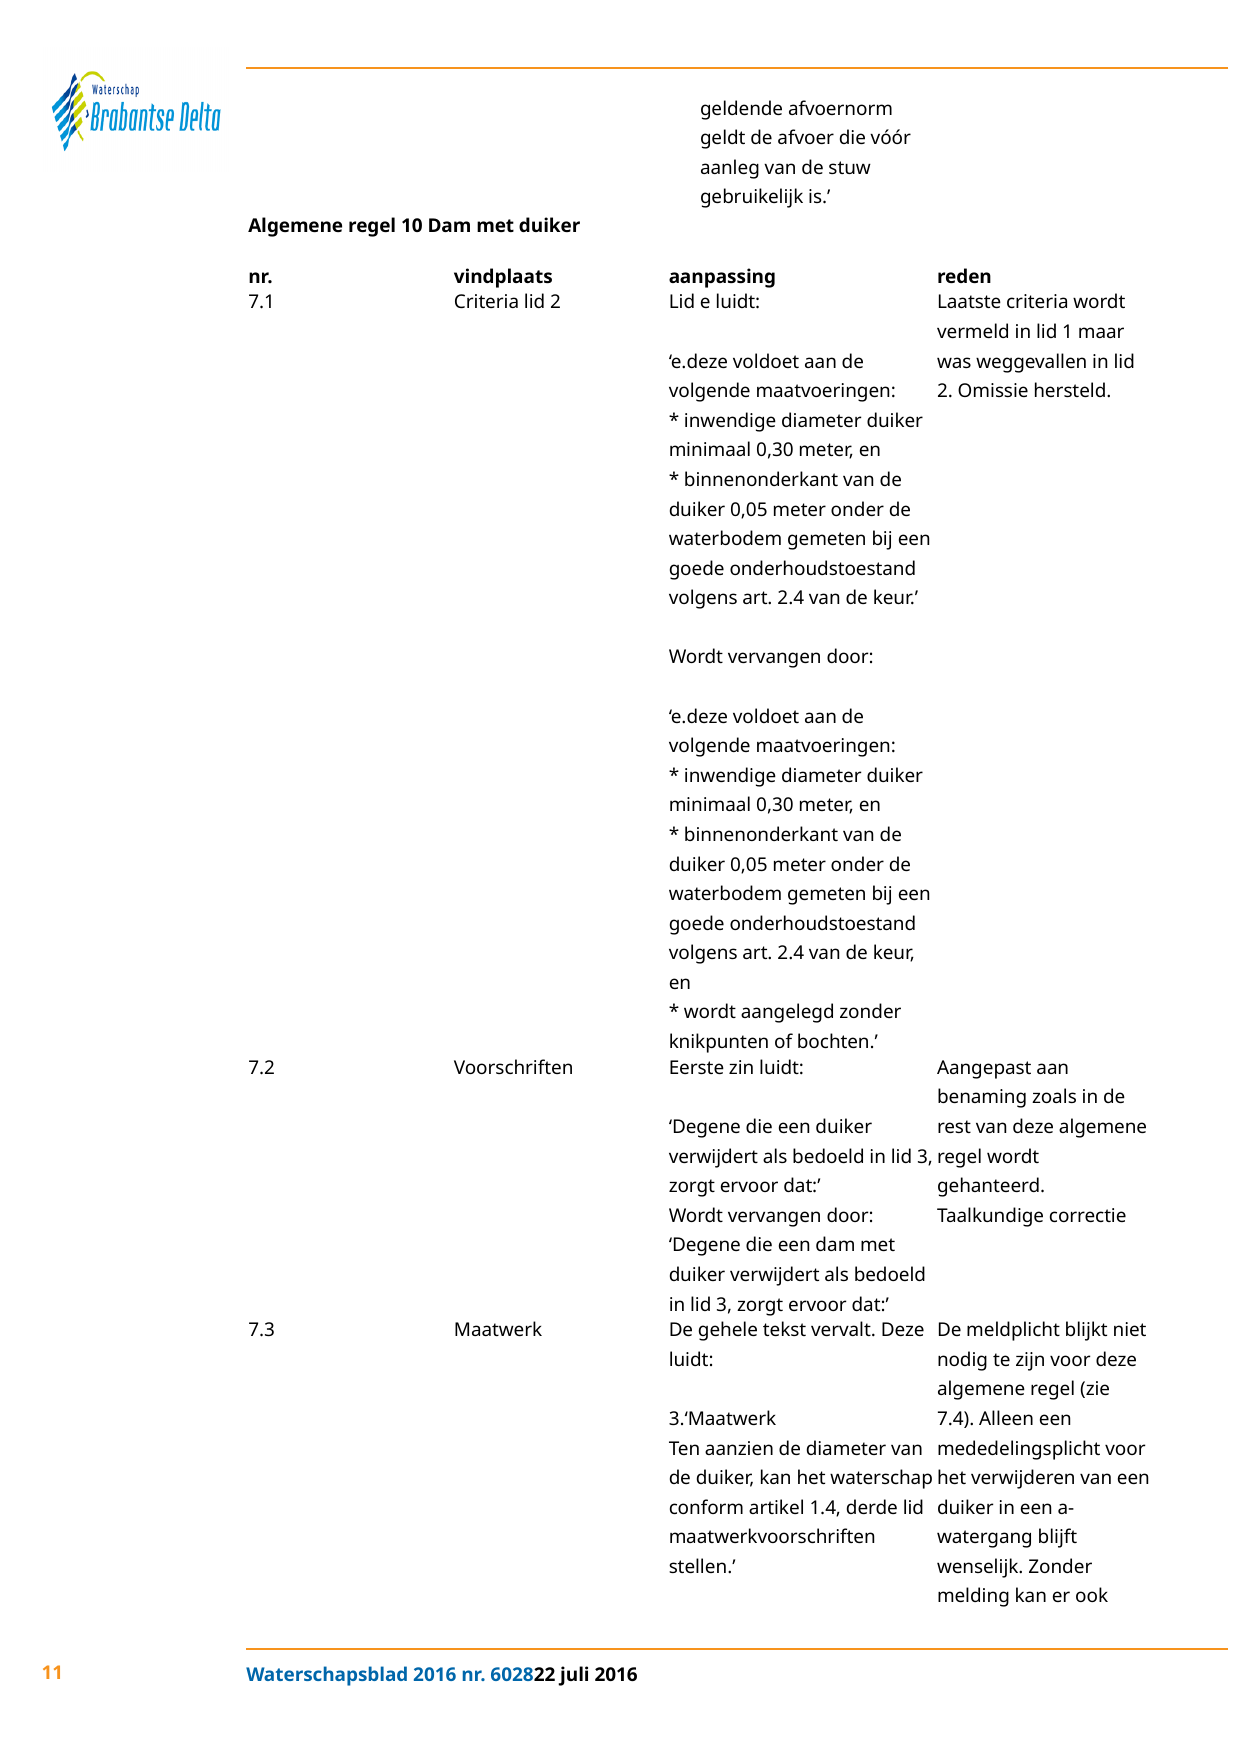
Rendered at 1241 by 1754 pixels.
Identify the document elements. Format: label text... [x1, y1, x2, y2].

table_cell Eerste zin luidt: ‘Degene die een duiker verwijdert als bedoeld in lid 3, zorgt ervoor dat:’ Wordt vervangen door: ‘Degene die een dam met duiker verwijdert als bedoeld in lid 3, zorgt ervoor dat:’ [669, 1054, 937, 1316]
table_cell Lid e luidt: ‘e.deze voldoet aan de volgende maatvoeringen: * inwendige diameter duiker minimaal 0,30 meter, en * binnenonderkant van de duiker 0,05 meter onder de waterbodem gemeten bij een goede onderhoudstoestand volgens art. 2.4 van de keur.’ Wordt vervangen door: ‘e.deze voldoet aan de volgende maatvoeringen: * inwendige diameter duiker minimaal 0,30 meter, en * binnenonderkant van de duiker 0,05 meter onder de waterbodem gemeten bij een goede onderhoudstoestand volgens art. 2.4 van de keur, en * wordt aangelegd zonder knikpunten of bochten.’ [669, 289, 937, 1054]
table_cell [248, 95, 474, 209]
table_cell 7.2 [248, 1054, 454, 1316]
table_header reden [937, 263, 1152, 289]
table_cell De meldplicht blijkt niet nodig te zijn voor deze algemene regel (zie 7.4). Alleen een mededelingsplicht voor het verwijderen van een duiker in een a-watergang blijft wenselijk. Zonder melding kan er ook [937, 1316, 1152, 1608]
text Algemene regel 10 Dam met duiker [248, 212, 1152, 238]
table_cell Aangepast aan benaming zoals in de rest van deze algemene regel wordt gehanteerd. Taalkundige correctie [937, 1054, 1152, 1316]
table_header vindplaats [454, 263, 668, 289]
table_cell Criteria lid 2 [454, 289, 668, 1054]
table_cell [926, 95, 1152, 209]
table_cell Laatste criteria wordt vermeld in lid 1 maar was weggevallen in lid 2. Omissie hersteld. [937, 289, 1152, 1054]
picture [41, 47, 231, 172]
table_cell [474, 95, 700, 209]
table_cell 7.3 [248, 1316, 454, 1608]
table_cell 7.1 [248, 289, 454, 1054]
table_header aanpassing [669, 263, 937, 289]
table_header nr. [248, 263, 454, 289]
table_cell De gehele tekst vervalt. Deze luidt: 3.‘Maatwerk Ten aanzien de diameter van de duiker, kan het waterschap conform artikel 1.4, derde lid maatwerkvoorschriften stellen.’ [669, 1316, 937, 1608]
table_cell geldende afvoernorm geldt de afvoer die vóór aanleg van de stuw gebruikelijk is.’ [700, 95, 926, 209]
table_cell Voorschriften [454, 1054, 668, 1316]
table_cell Maatwerk [454, 1316, 668, 1608]
